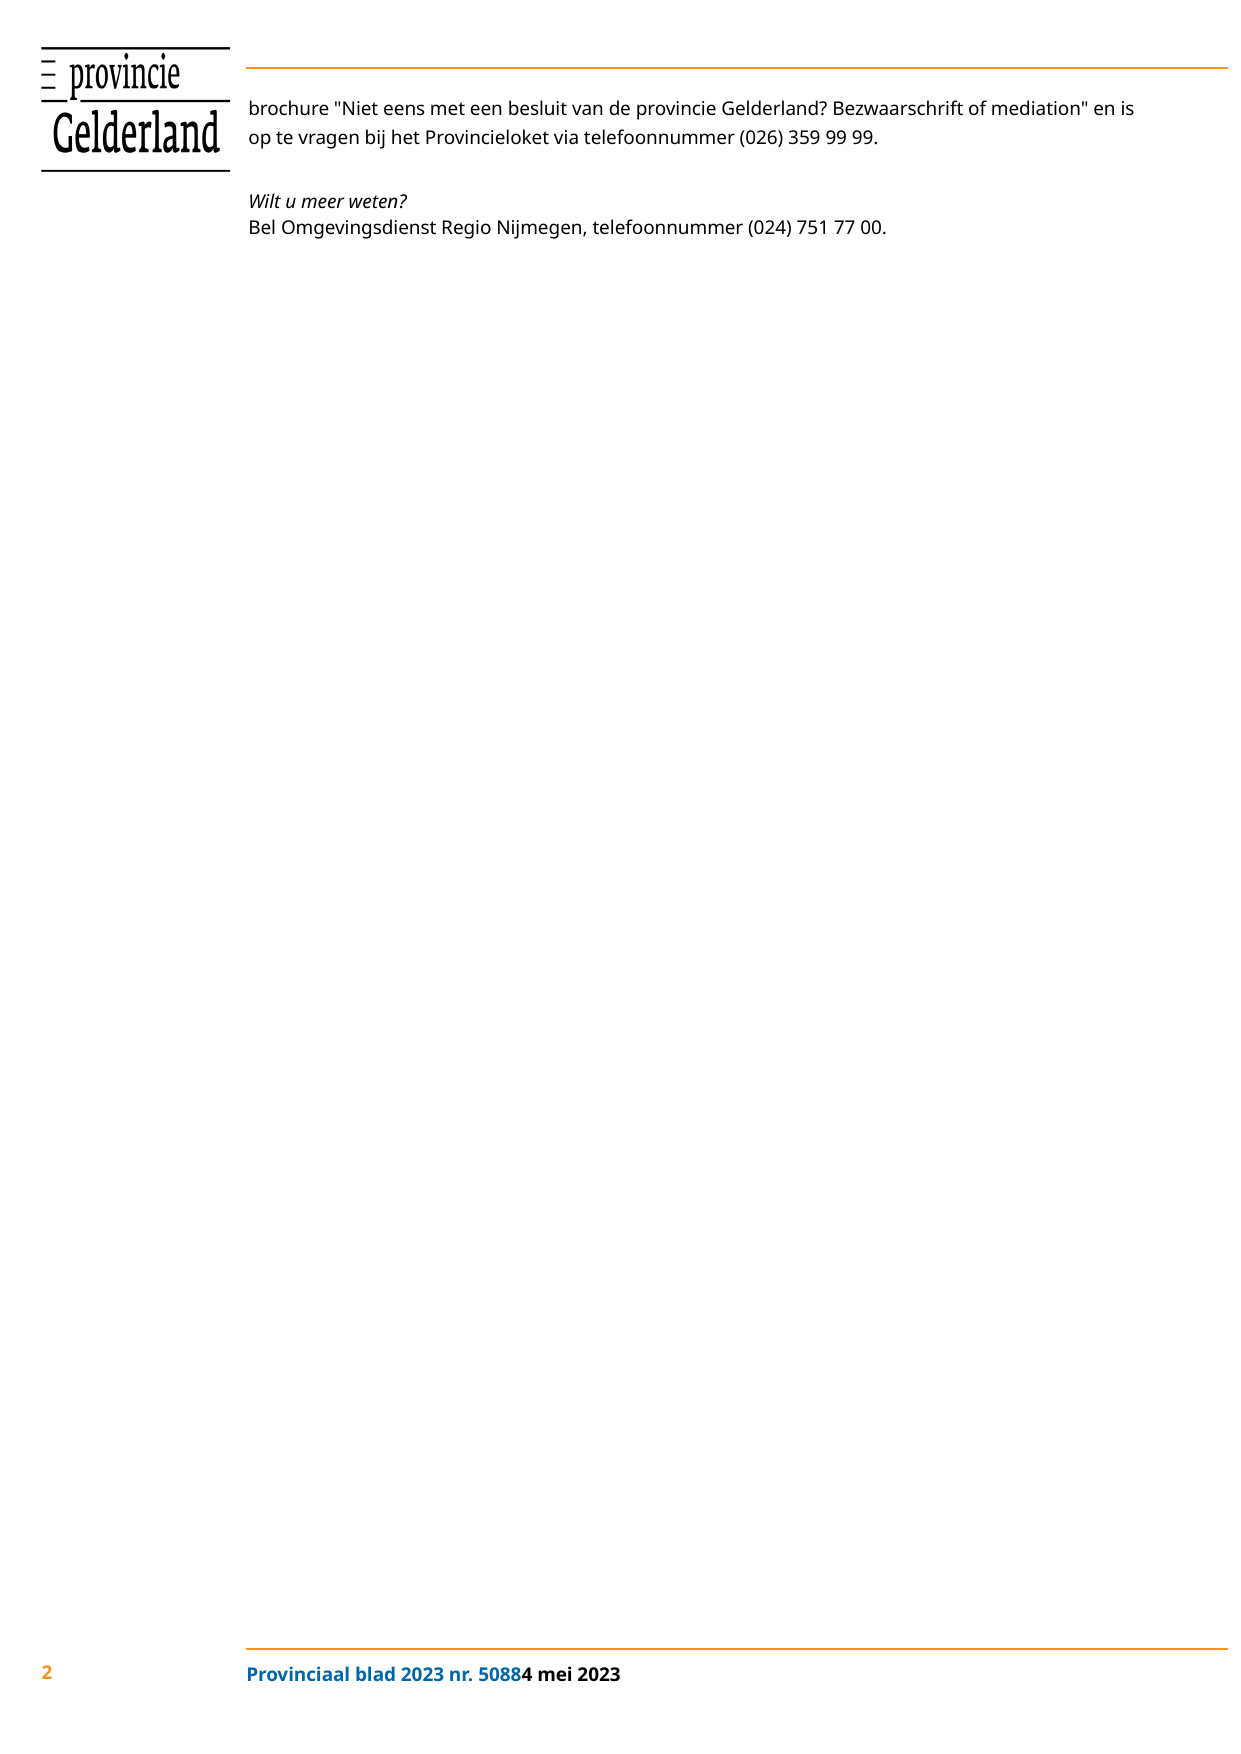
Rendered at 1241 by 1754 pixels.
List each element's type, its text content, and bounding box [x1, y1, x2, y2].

text Bel Omgevingsdienst Regio Nijmegen, telefoonnummer (024) 751 77 00. [248, 214, 1152, 240]
text Wilt u meer weten? [248, 188, 1152, 214]
picture [41, 47, 231, 172]
text brochure "Niet eens met een besluit van de provincie Gelderland? Bezwaarschrift of mediation" en is op te vragen bij het Provincieloket via telefoonnummer (026) 359 99 99. [248, 95, 1152, 150]
